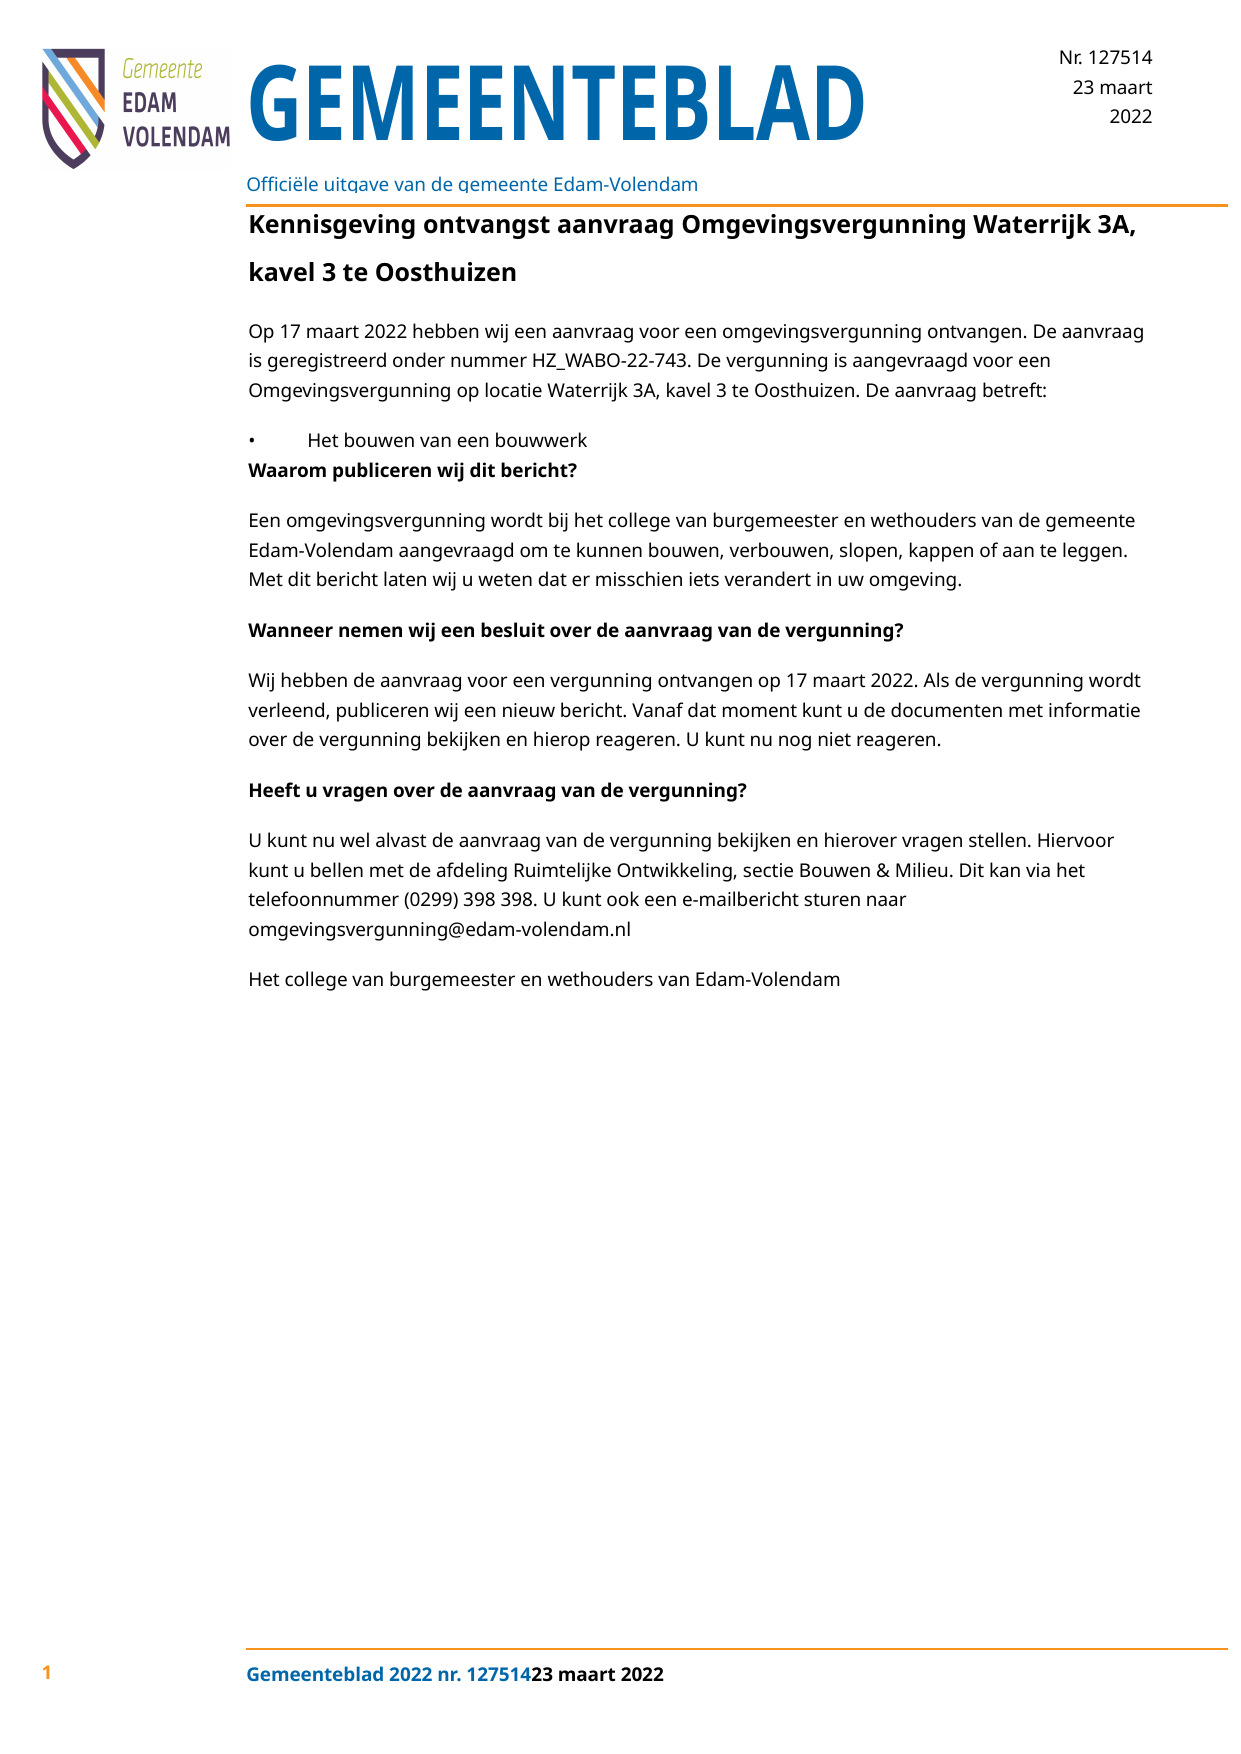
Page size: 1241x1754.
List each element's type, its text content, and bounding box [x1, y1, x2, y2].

text Heeft u vragen over de aanvraag van de vergunning? [248, 777, 1152, 803]
text Op 17 maart 2022 hebben wij een aanvraag voor een omgevingsvergunning ontvangen. De aanvraag is geregistreerd onder nummer HZ_WABO-22-743. De vergunning is aangevraagd voor een Omgevingsvergunning op locatie Waterrijk 3A, kavel 3 te Oosthuizen. De aanvraag betreft: [248, 318, 1152, 403]
text Wij hebben de aanvraag voor een vergunning ontvangen op 17 maart 2022. Als de vergunning wordt verleend, publiceren wij een nieuw bericht. Vanaf dat moment kunt u de documenten met informatie over de vergunning bekijken en hierop reageren. U kunt nu nog niet reageren. [248, 667, 1152, 752]
text Kennisgeving ontvangst aanvraag Omgevingsvergunning Waterrijk 3A, kavel 3 te Oosthuizen [248, 207, 1152, 288]
list Het bouwen van een bouwwerk [248, 427, 1152, 453]
text Het college van burgemeester en wethouders van Edam-Volendam [248, 967, 1152, 992]
text Een omgevingsvergunning wordt bij het college van burgemeester en wethouders van de gemeente Edam-Volendam aangevraagd om te kunnen bouwen, verbouwen, slopen, kappen of aan te leggen. Met dit bericht laten wij u weten dat er misschien iets verandert in uw omgeving. [248, 507, 1152, 592]
text U kunt nu wel alvast de aanvraag van de vergunning bekijken en hierover vragen stellen. Hiervoor kunt u bellen met de afdeling Ruimtelijke Ontwikkeling, sectie Bouwen & Milieu. Dit kan via het telefoonnummer (0299) 398 398. U kunt ook een e-mailbericht sturen naar omgevingsvergunning@edam-volendam.nl [248, 827, 1152, 942]
text Waarom publiceren wij dit bericht? [248, 457, 1152, 483]
text Wanneer nemen wij een besluit over de aanvraag van de vergunning? [248, 617, 1152, 643]
picture [41, 47, 231, 172]
